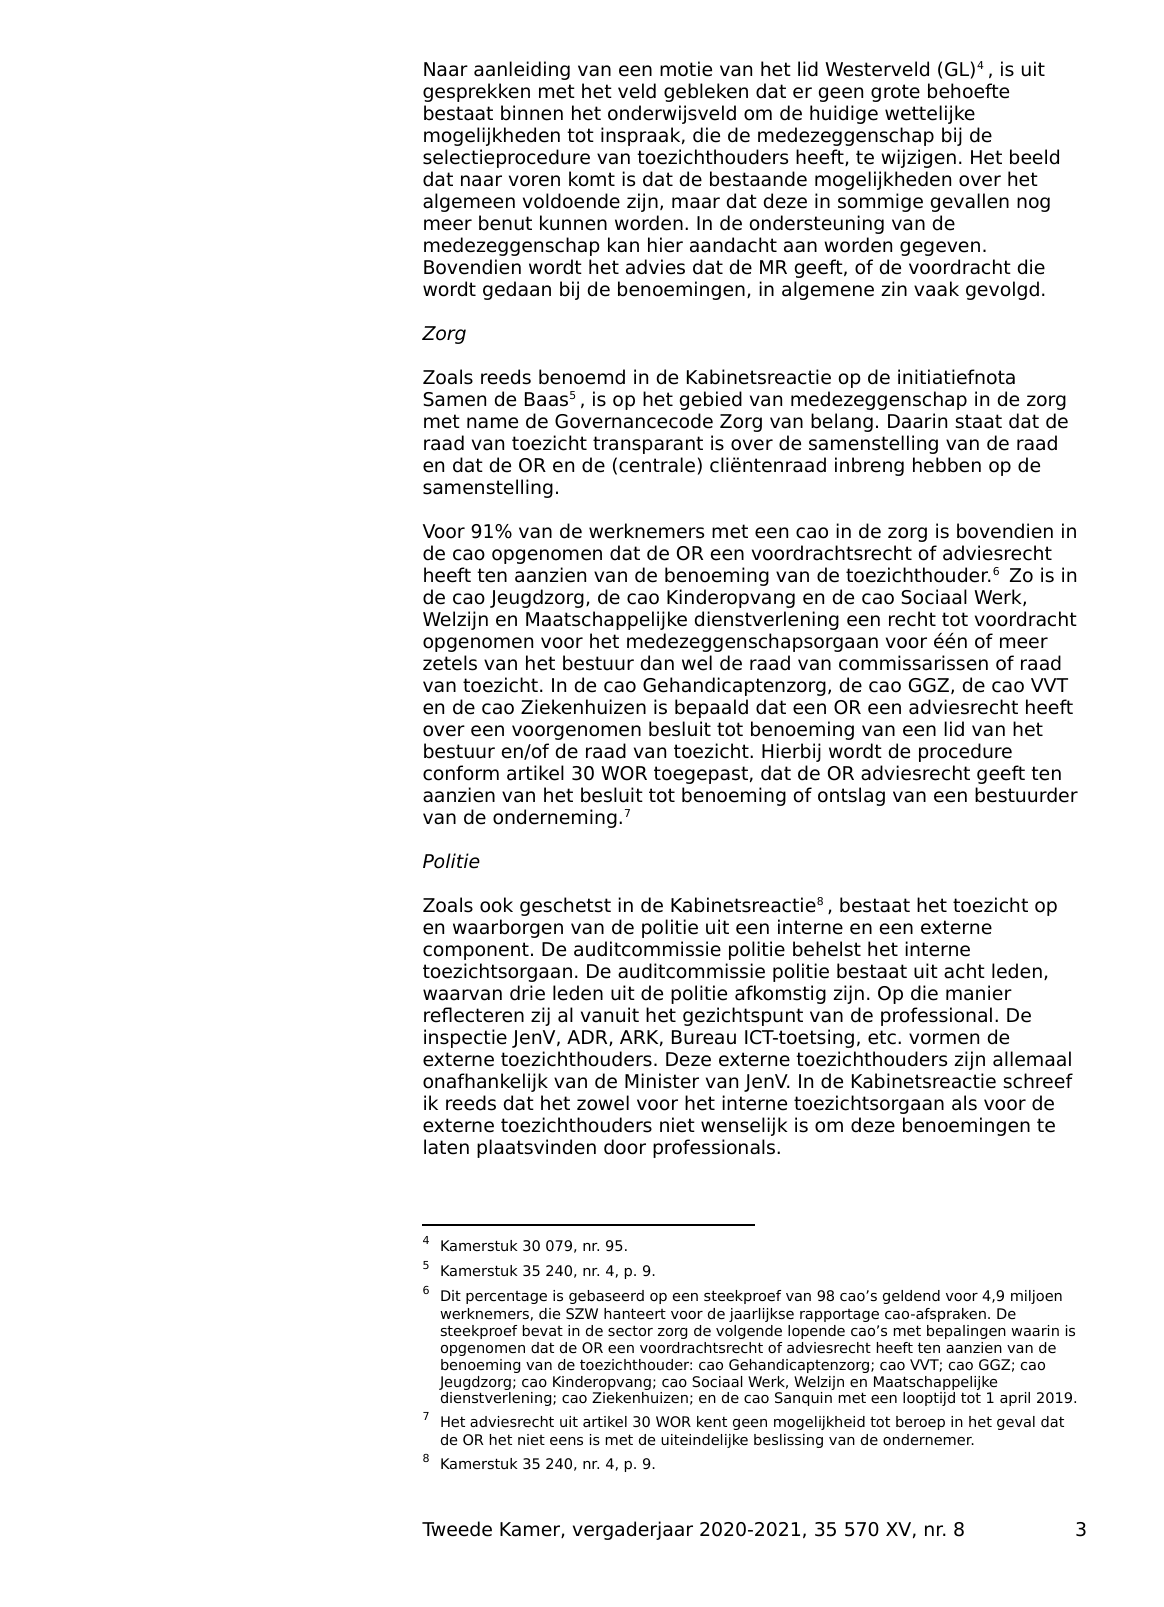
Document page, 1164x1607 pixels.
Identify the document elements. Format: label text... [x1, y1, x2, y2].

text Zoals ook geschetst in de Kabinetsreactie, bestaat het toezicht op en waarborgen van de politie uit een interne en een externe component. De auditcommissie politie behelst het interne toezichtsorgaan. De auditcommissie politie bestaat uit acht leden, waarvan drie leden uit de politie afkomstig zijn. Op die manier reflecteren zij al vanuit het gezichtspunt van de professional. De inspectie JenV, ADR, ARK, Bureau ICT-toetsing, etc. vormen de externe toezichthouders. Deze externe toezichthouders zijn allemaal onafhankelijk van de Minister van JenV. In de Kabinetsreactie schreef ik reeds dat het zowel voor het interne toezichtsorgaan als voor de externe toezichthouders niet wenselijk is om deze benoemingen te laten plaatsvinden door professionals. [422, 895, 1087, 1159]
text Kamerstuk 35 240, nr. 4, p. 9. [422, 1259, 1087, 1281]
text Naar aanleiding van een motie van het lid Westerveld (GL), is uit gesprekken met het veld gebleken dat er geen grote behoefte bestaat binnen het onderwijsveld om de huidige wettelijke mogelijkheden tot inspraak, die de medezeggenschap bij de selectieprocedure van toezichthouders heeft, te wijzigen. Het beeld dat naar voren komt is dat de bestaande mogelijkheden over het algemeen voldoende zijn, maar dat deze in sommige gevallen nog meer benut kunnen worden. In de ondersteuning van de medezeggenschap kan hier aandacht aan worden gegeven. Bovendien wordt het advies dat de MR geeft, of de voordracht die wordt gedaan bij de benoemingen, in algemene zin vaak gevolgd. [422, 59, 1087, 301]
subtitle Politie [422, 851, 1087, 873]
text Zoals reeds benoemd in de Kabinetsreactie op de initiatiefnota Samen de Baas, is op het gebied van medezeggenschap in de zorg met name de Governancecode Zorg van belang. Daarin staat dat de raad van toezicht transparant is over de samenstelling van de raad en dat de OR en de (centrale) cliëntenraad inbreng hebben op de samenstelling. [422, 367, 1087, 499]
subtitle Zorg [422, 323, 1087, 345]
text Het adviesrecht uit artikel 30 WOR kent geen mogelijkheid tot beroep in het geval dat de OR het niet eens is met de uiteindelijke beslissing van de ondernemer. [422, 1410, 1087, 1449]
text Voor 91% van de werknemers met een cao in de zorg is bovendien in de cao opgenomen dat de OR een voordrachtsrecht of adviesrecht heeft ten aanzien van de benoeming van de toezichthouder. Zo is in de cao Jeugdzorg, de cao Kinderopvang en de cao Sociaal Werk, Welzijn en Maatschappelijke dienstverlening een recht tot voordracht opgenomen voor het medezeggenschapsorgaan voor één of meer zetels van het bestuur dan wel de raad van commissarissen of raad van toezicht. In de cao Gehandicaptenzorg, de cao GGZ, de cao VVT en de cao Ziekenhuizen is bepaald dat een OR een adviesrecht heeft over een voorgenomen besluit tot benoeming van een lid van het bestuur en/of de raad van toezicht. Hierbij wordt de procedure conform artikel 30 WOR toegepast, dat de OR adviesrecht geeft ten aanzien van het besluit tot benoeming of ontslag van een bestuurder van de onderneming. [422, 521, 1087, 829]
text Kamerstuk 30 079, nr. 95. [422, 1234, 1087, 1256]
text Kamerstuk 35 240, nr. 4, p. 9. [422, 1452, 1087, 1474]
text Dit percentage is gebaseerd op een steekproef van 98 cao’s geldend voor 4,9 miljoen werknemers, die SZW hanteert voor de jaarlijkse rapportage cao-afspraken. De steekproef bevat in de sector zorg de volgende lopende cao’s met bepalingen waarin is opgenomen dat de OR een voordrachtsrecht of adviesrecht heeft ten aanzien van de benoeming van de toezichthouder: cao Gehandicaptenzorg; cao VVT; cao GGZ; cao Jeugdzorg; cao Kinderopvang; cao Sociaal Werk, Welzijn en Maatschappelijke dienstverlening; cao Ziekenhuizen; en de cao Sanquin met een looptijd tot 1 april 2019. [422, 1284, 1087, 1407]
